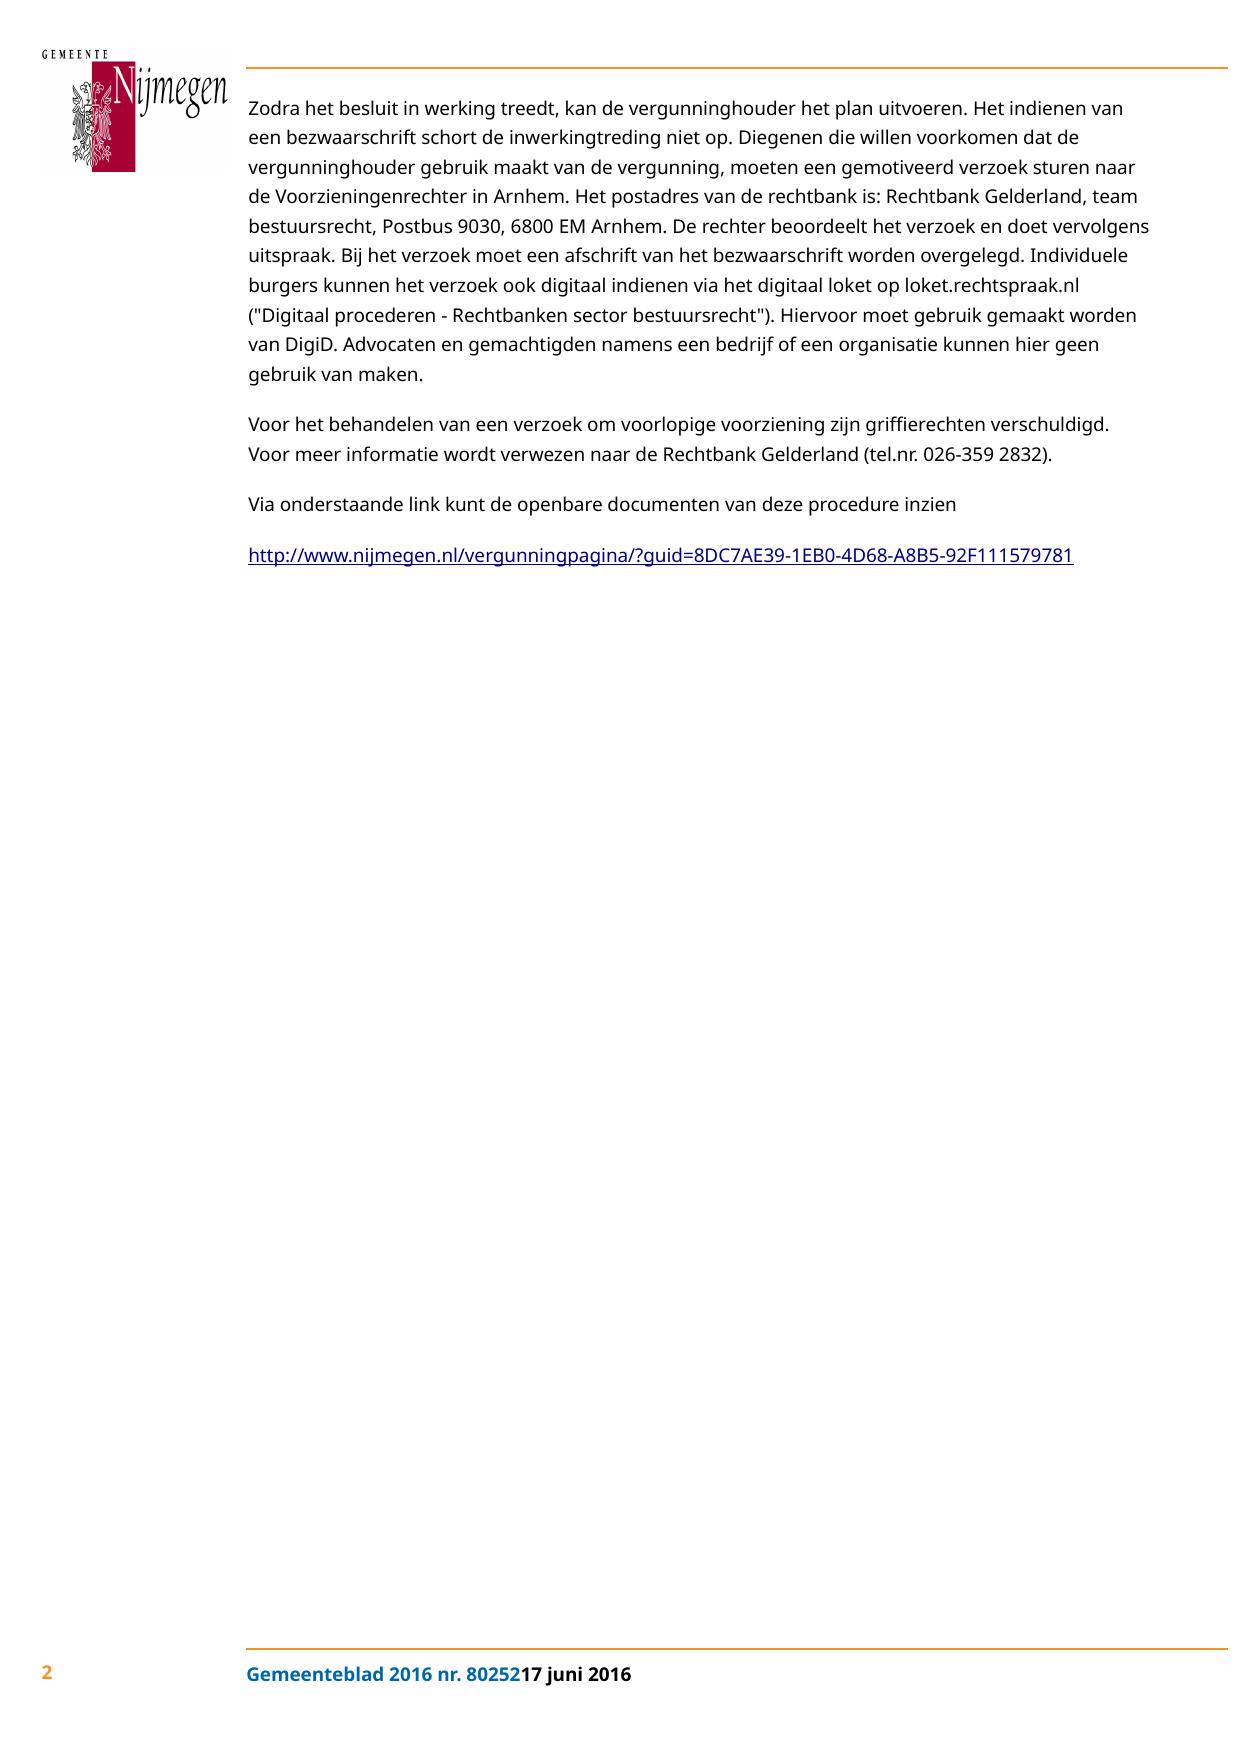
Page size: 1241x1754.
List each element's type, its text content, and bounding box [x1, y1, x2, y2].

text Zodra het besluit in werking treedt, kan de vergunninghouder het plan uitvoeren. Het indienen van een bezwaarschrift schort de inwerkingtreding niet op. Diegenen die willen voorkomen dat de vergunninghouder gebruik maakt van de vergunning, moeten een gemotiveerd verzoek sturen naar de Voorzieningenrechter in Arnhem. Het postadres van de rechtbank is: Rechtbank Gelderland, team bestuursrecht, Postbus 9030, 6800 EM Arnhem. De rechter beoordeelt het verzoek en doet vervolgens uitspraak. Bij het verzoek moet een afschrift van het bezwaarschrift worden overgelegd. Individuele burgers kunnen het verzoek ook digitaal indienen via het digitaal loket op loket.rechtspraak.nl ("Digitaal procederen - Rechtbanken sector bestuursrecht"). Hiervoor moet gebruik gemaakt worden van DigiD. Advocaten en gemachtigden namens een bedrijf of een organisatie kunnen hier geen gebruik van maken. [248, 95, 1152, 387]
text Via onderstaande link kunt de openbare documenten van deze procedure inzien [248, 491, 1152, 517]
text http://www.nijmegen.nl/vergunningpagina/?guid=8DC7AE39-1EB0-4D68-A8B5-92F111579781 [248, 542, 1152, 568]
text Voor het behandelen van een verzoek om voorlopige voorziening zijn griffierechten verschuldigd. Voor meer informatie wordt verwezen naar de Rechtbank Gelderland (tel.nr. 026-359 2832). [248, 411, 1152, 467]
picture [41, 47, 231, 172]
